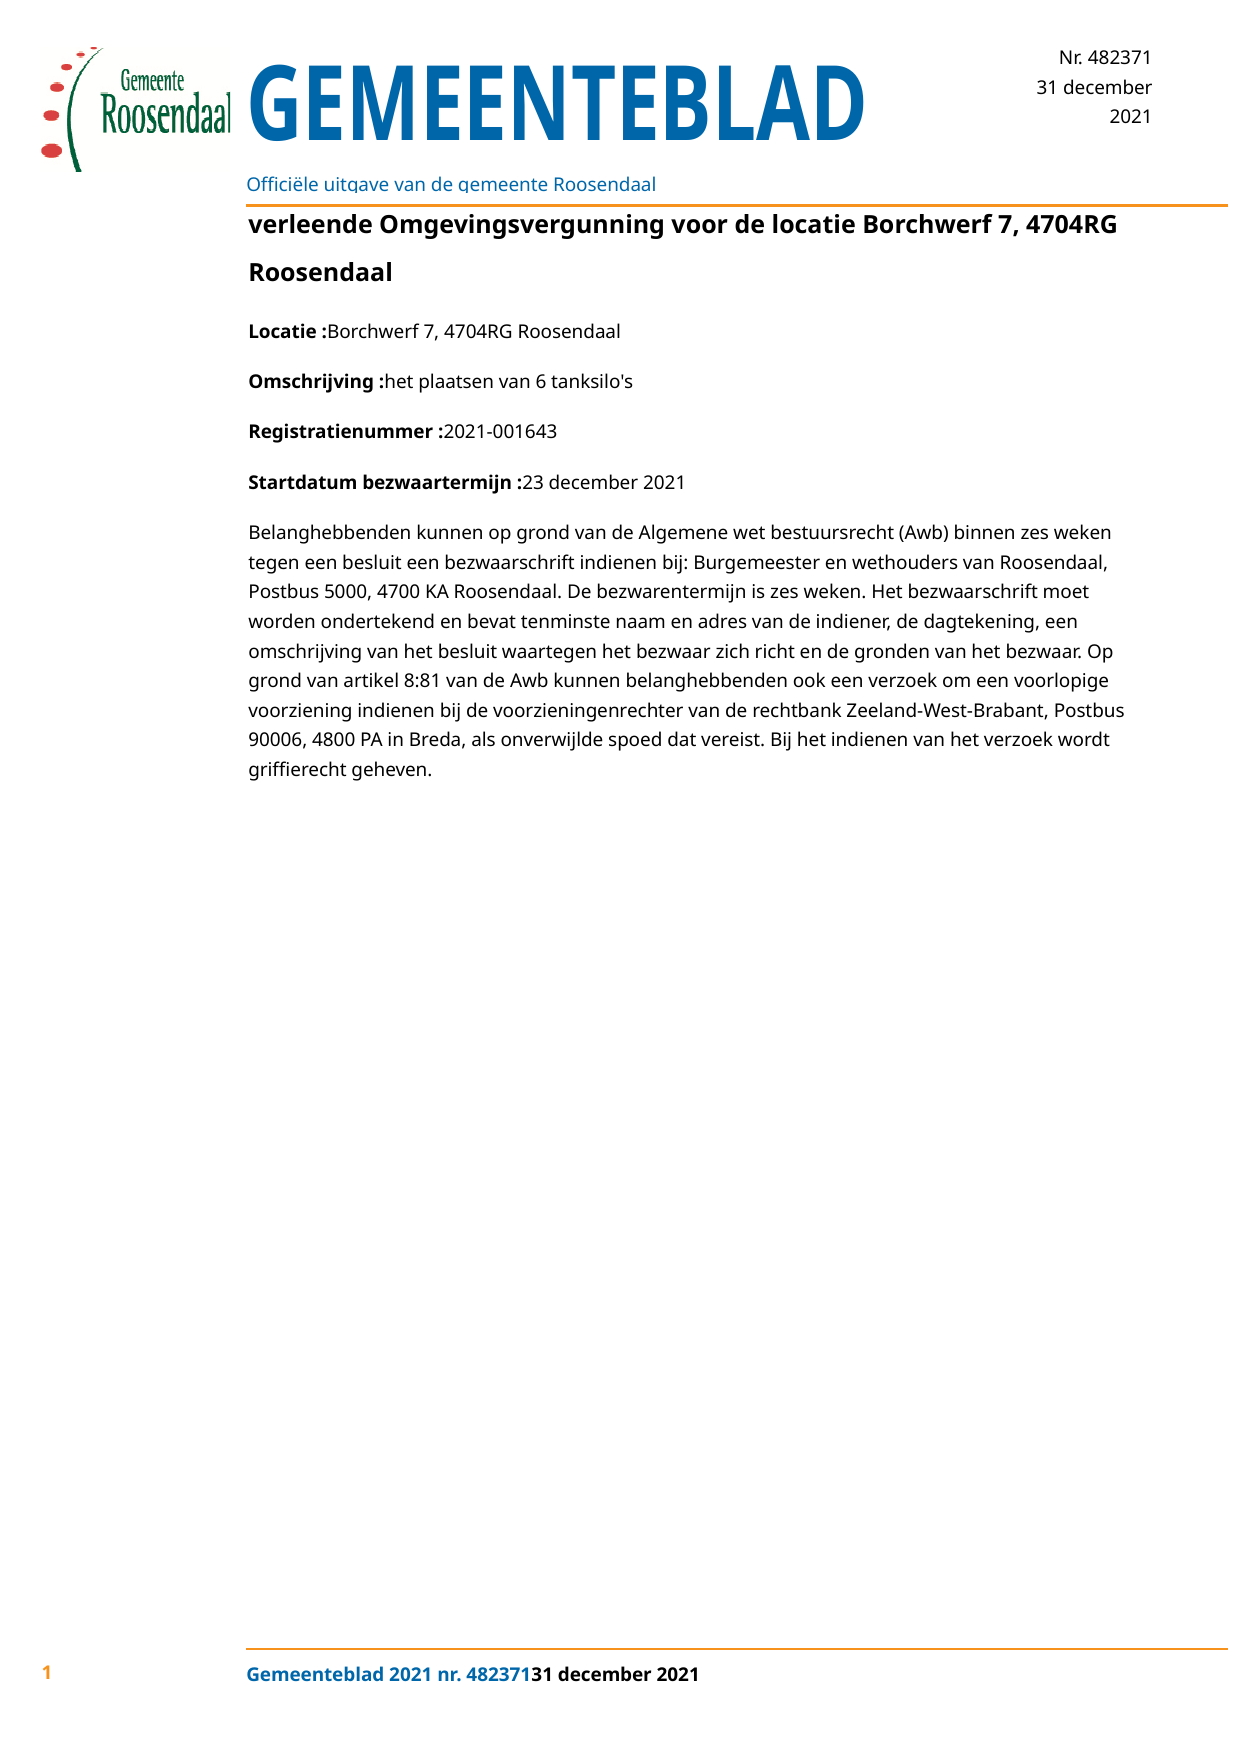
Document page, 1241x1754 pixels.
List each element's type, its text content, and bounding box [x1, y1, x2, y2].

text Locatie :Borchwerf 7, 4704RG Roosendaal [248, 318, 1152, 344]
text Startdatum bezwaartermijn :23 december 2021 [248, 469, 1152, 495]
text Belanghebbenden kunnen op grond van de Algemene wet bestuursrecht (Awb) binnen zes weken tegen een besluit een bezwaarschrift indienen bij: Burgemeester en wethouders van Roosendaal, Postbus 5000, 4700 KA Roosendaal. De bezwarentermijn is zes weken. Het bezwaarschrift moet worden ondertekend en bevat tenminste naam en adres van de indiener, de dagtekening, een omschrijving van het besluit waartegen het bezwaar zich richt en de gronden van het bezwaar. Op grond van artikel 8:81 van de Awb kunnen belanghebbenden ook een verzoek om een voorlopige voorziening indienen bij de voorzieningenrechter van de rechtbank Zeeland-West-Brabant, Postbus 90006, 4800 PA in Breda, als onverwijlde spoed dat vereist. Bij het indienen van het verzoek wordt griffierecht geheven. [248, 519, 1152, 782]
text verleende Omgevingsvergunning voor de locatie Borchwerf 7, 4704RG Roosendaal [248, 207, 1152, 288]
text Registratienummer :2021-001643 [248, 419, 1152, 444]
picture [41, 47, 231, 172]
text Omschrijving :het plaatsen van 6 tanksilo's [248, 368, 1152, 394]
